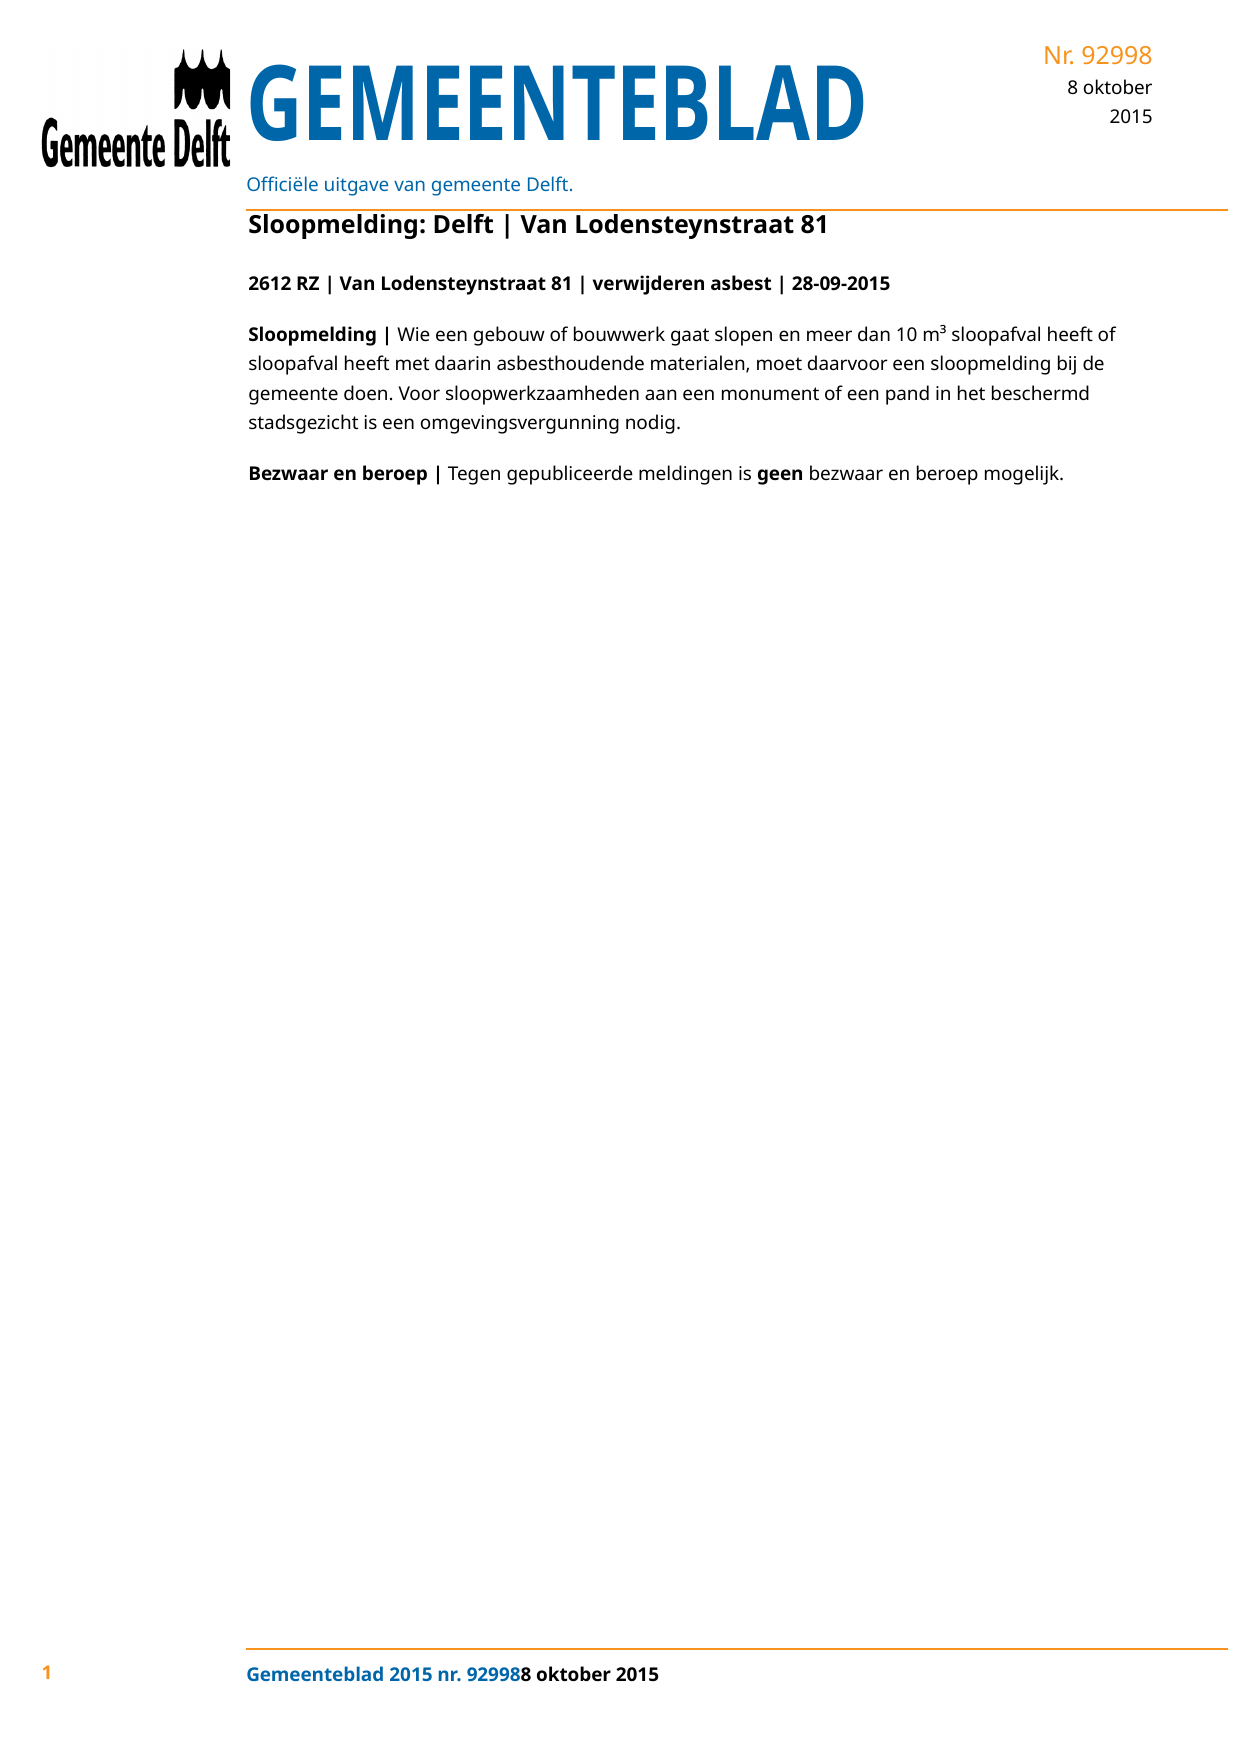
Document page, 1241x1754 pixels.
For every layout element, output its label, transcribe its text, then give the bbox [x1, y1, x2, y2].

text Sloopmelding | Wie een gebouw of bouwwerk gaat slopen en meer dan 10 m³ sloopafval heeft of sloopafval heeft met daarin asbesthoudende materialen, moet daarvoor een sloopmelding bij de gemeente doen. Voor sloopwerkzaamheden aan een monument of een pand in het beschermd stadsgezicht is een omgevingsvergunning nodig. [248, 321, 1152, 435]
text Sloopmelding: Delft | Van Lodensteynstraat 81 [248, 211, 1152, 241]
text 2612 RZ | Van Lodensteynstraat 81 | verwijderen asbest | 28-09-2015 [248, 270, 1152, 296]
text Bezwaar en beroep | Tegen gepubliceerde meldingen is geen bezwaar en beroep mogelijk. [248, 460, 1152, 486]
picture [41, 47, 231, 172]
